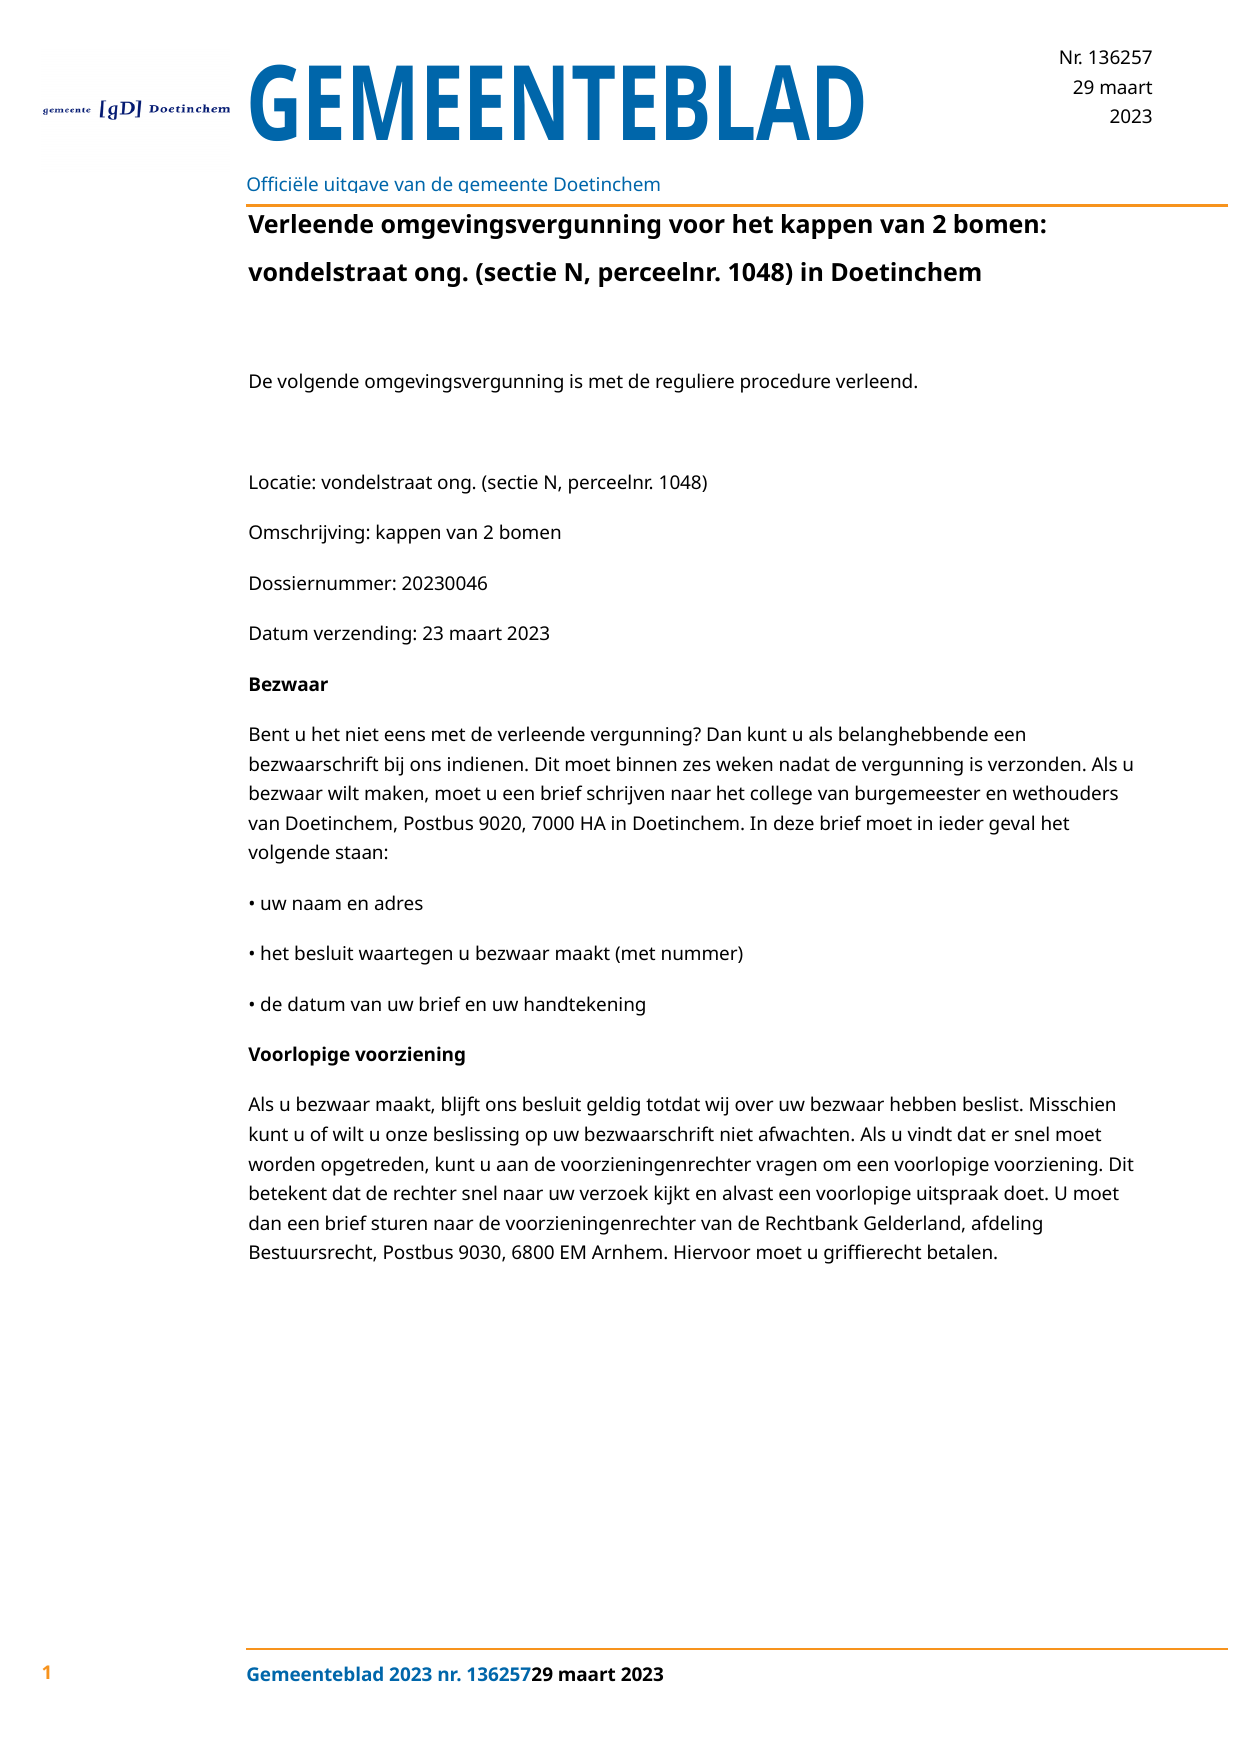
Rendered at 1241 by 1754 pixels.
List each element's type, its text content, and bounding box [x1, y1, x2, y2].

text Datum verzending: 23 maart 2023 [248, 620, 1152, 646]
text Omschrijving: kappen van 2 bomen [248, 519, 1152, 545]
text Dossiernummer: 20230046 [248, 570, 1152, 596]
text Verleende omgevingsvergunning voor het kappen van 2 bomen: vondelstraat ong. (sectie N, perceelnr. 1048) in Doetinchem [248, 207, 1152, 288]
text De volgende omgevingsvergunning is met de reguliere procedure verleend. [248, 368, 1152, 394]
text Voorlopige voorziening [248, 1041, 1152, 1067]
text • de datum van uw brief en uw handtekening [248, 991, 1152, 1017]
text Als u bezwaar maakt, blijft ons besluit geldig totdat wij over uw bezwaar hebben beslist. Misschien kunt u of wilt u onze beslissing op uw bezwaarschrift niet afwachten. Als u vindt dat er snel moet worden opgetreden, kunt u aan de voorzieningenrechter vragen om een voorlopige voorziening. Dit betekent dat de rechter snel naar uw verzoek kijkt en alvast een voorlopige uitspraak doet. U moet dan een brief sturen naar de voorzieningenrechter van de Rechtbank Gelderland, afdeling Bestuursrecht, Postbus 9030, 6800 EM Arnhem. Hiervoor moet u griffierecht betalen. [248, 1092, 1152, 1265]
text Bent u het niet eens met de verleende vergunning? Dan kunt u als belanghebbende een bezwaarschrift bij ons indienen. Dit moet binnen zes weken nadat de vergunning is verzonden. Als u bezwaar wilt maken, moet u een brief schrijven naar het college van burgemeester en wethouders van Doetinchem, Postbus 9020, 7000 HA in Doetinchem. In deze brief moet in ieder geval het volgende staan: [248, 721, 1152, 865]
text Bezwaar [248, 671, 1152, 697]
picture [41, 47, 231, 172]
text • het besluit waartegen u bezwaar maakt (met nummer) [248, 940, 1152, 966]
text • uw naam en adres [248, 890, 1152, 916]
text Locatie: vondelstraat ong. (sectie N, perceelnr. 1048) [248, 469, 1152, 495]
